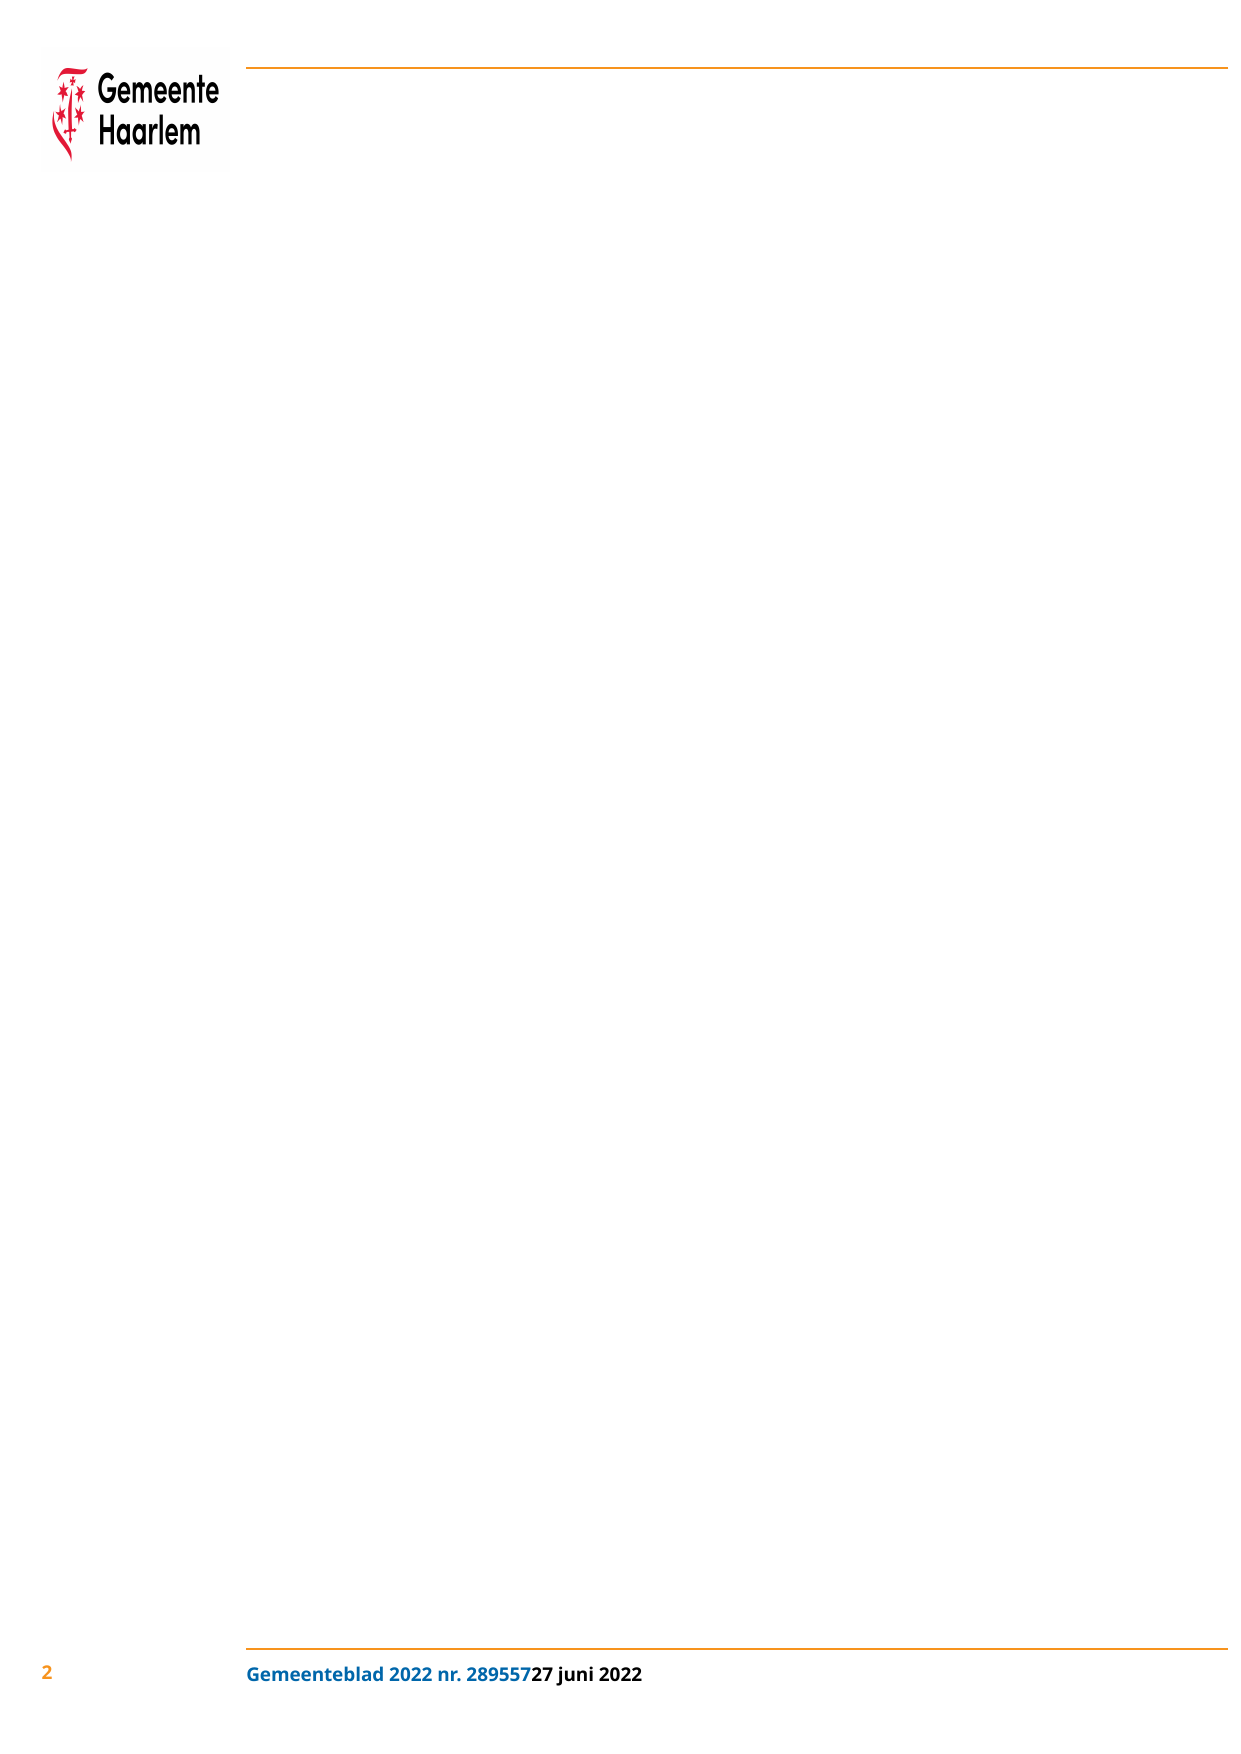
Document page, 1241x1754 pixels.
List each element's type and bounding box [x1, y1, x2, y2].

picture [41, 47, 231, 172]
